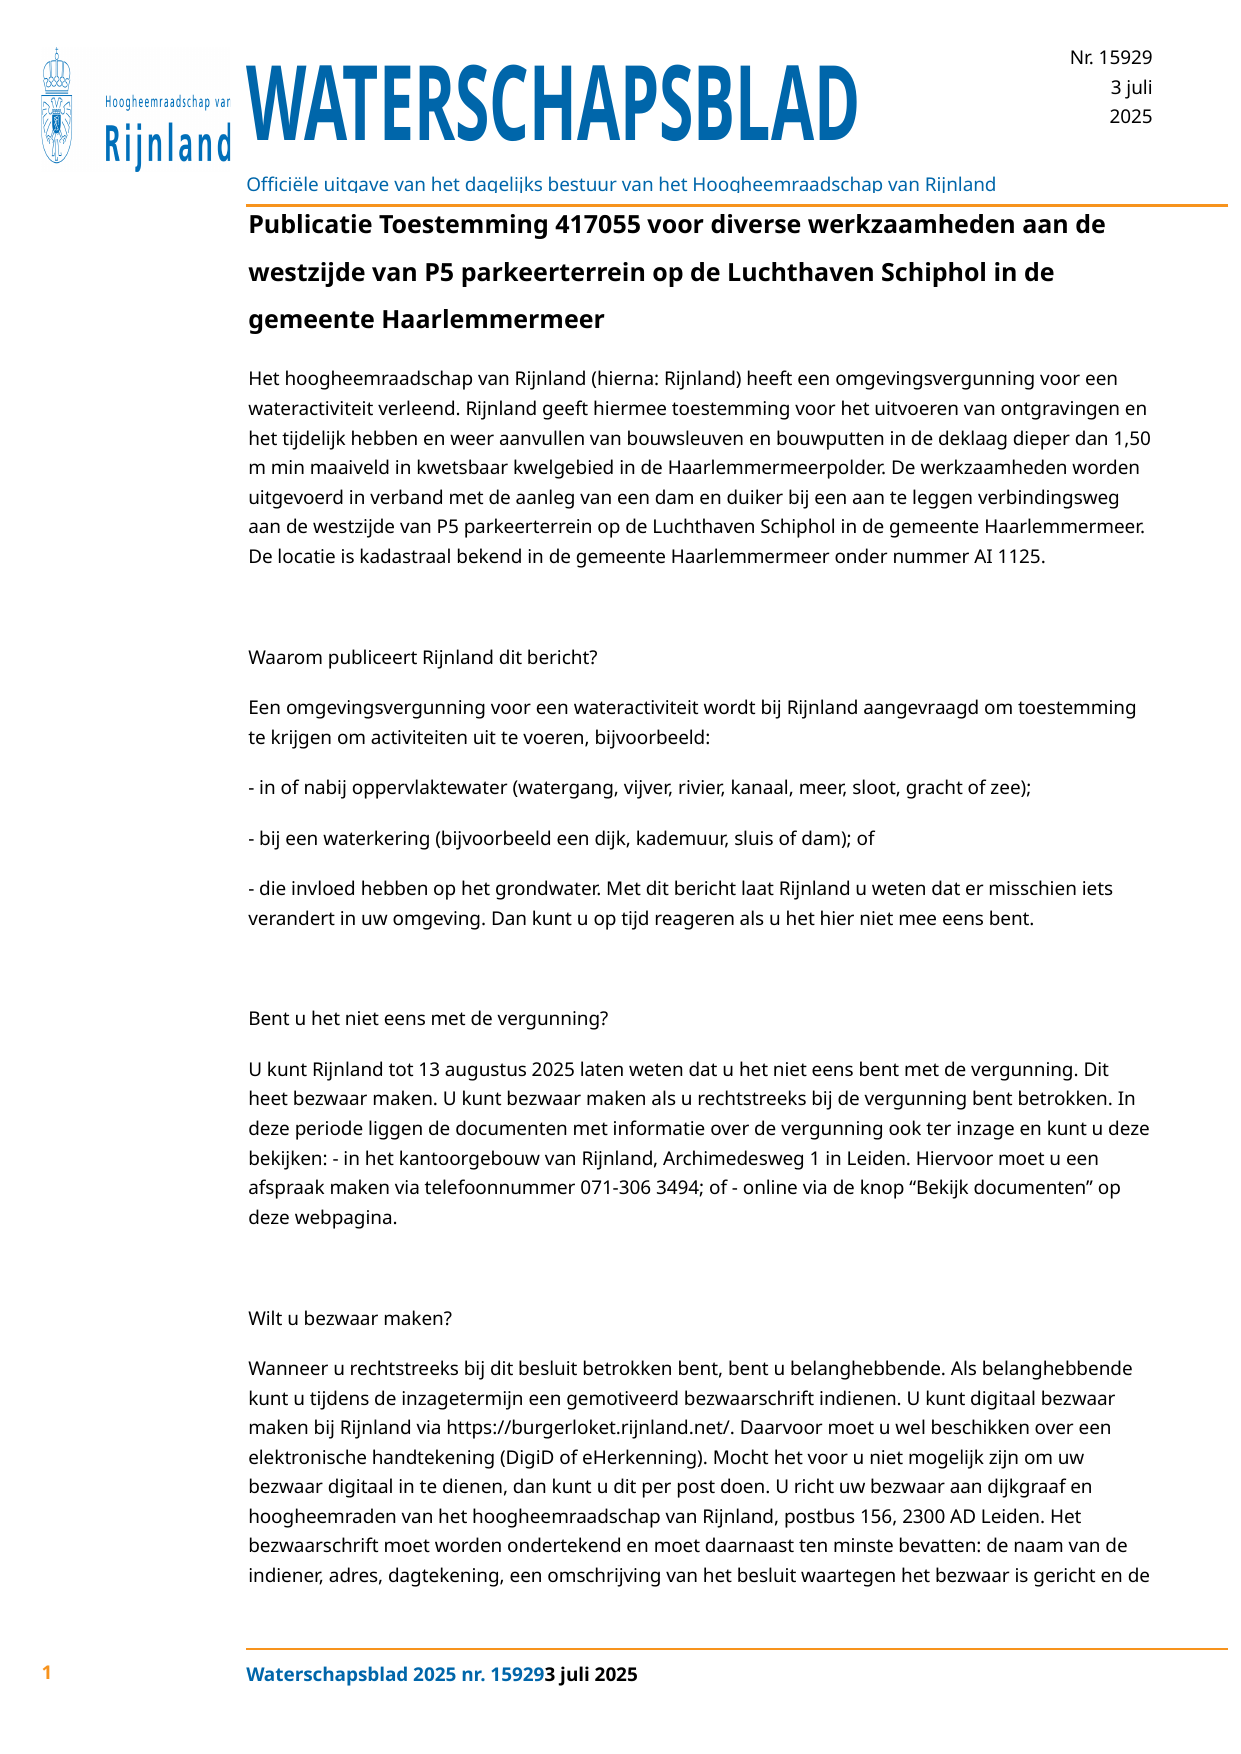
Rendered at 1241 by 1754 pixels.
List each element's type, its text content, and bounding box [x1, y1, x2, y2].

text Publicatie Toestemming 417055 voor diverse werkzaamheden aan de westzijde van P5 parkeerterrein op de Luchthaven Schiphol in de gemeente Haarlemmermeer [248, 207, 1152, 336]
text - bij een waterkering (bijvoorbeeld een dijk, kademuur, sluis of dam); of [248, 825, 1152, 850]
text Wanneer u rechtstreeks bij dit besluit betrokken bent, bent u belanghebbende. Als belanghebbende kunt u tijdens de inzagetermijn een gemotiveerd bezwaarschrift indienen. U kunt digitaal bezwaar maken bij Rijnland via https://burgerloket.rijnland.net/. Daarvoor moet u wel beschikken over een elektronische handtekening (DigiD of eHerkenning). Mocht het voor u niet mogelijk zijn om uw bezwaar digitaal in te dienen, dan kunt u dit per post doen. U richt uw bezwaar aan dijkgraaf en hoogheemraden van het hoogheemraadschap van Rijnland, postbus 156, 2300 AD Leiden. Het bezwaarschrift moet worden ondertekend en moet daarnaast ten minste bevatten: de naam van de indiener, adres, dagtekening, een omschrijving van het besluit waartegen het bezwaar is gericht en de [248, 1355, 1152, 1588]
text Het hoogheemraadschap van Rijnland (hierna: Rijnland) heeft een omgevingsvergunning voor een wateractiviteit verleend. Rijnland geeft hiermee toestemming voor het uitvoeren van ontgravingen en het tijdelijk hebben en weer aanvullen van bouwsleuven en bouwputten in de deklaag dieper dan 1,50 m min maaiveld in kwetsbaar kwelgebied in de Haarlemmermeerpolder. De werkzaamheden worden uitgevoerd in verband met de aanleg van een dam en duiker bij een aan te leggen verbindingsweg aan de westzijde van P5 parkeerterrein op de Luchthaven Schiphol in de gemeente Haarlemmermeer. De locatie is kadastraal bekend in de gemeente Haarlemmermeer onder nummer AI 1125. [248, 366, 1152, 569]
text Wilt u bezwaar maken? [248, 1305, 1152, 1330]
text - die invloed hebben op het grondwater. Met dit bericht laat Rijnland u weten dat er misschien iets verandert in uw omgeving. Dan kunt u op tijd reageren als u het hier niet mee eens bent. [248, 875, 1152, 930]
text - in of nabij oppervlaktewater (watergang, vijver, rivier, kanaal, meer, sloot, gracht of zee); [248, 774, 1152, 800]
text Waarom publiceert Rijnland dit bericht? [248, 644, 1152, 669]
text U kunt Rijnland tot 13 augustus 2025 laten weten dat u het niet eens bent met de vergunning. Dit heet bezwaar maken. U kunt bezwaar maken als u rechtstreeks bij de vergunning bent betrokken. In deze periode liggen de documenten met informatie over de vergunning ook ter inzage en kunt u deze bekijken: - in het kantoorgebouw van Rijnland, Archimedesweg 1 in Leiden. Hiervoor moet u een afspraak maken via telefoonnummer 071-306 3494; of - online via de knop “Bekijk documenten” op deze webpagina. [248, 1056, 1152, 1229]
text Een omgevingsvergunning voor een wateractiviteit wordt bij Rijnland aangevraagd om toestemming te krijgen om activiteiten uit te voeren, bijvoorbeeld: [248, 694, 1152, 749]
picture [41, 47, 231, 172]
text Bent u het niet eens met de vergunning? [248, 1006, 1152, 1031]
